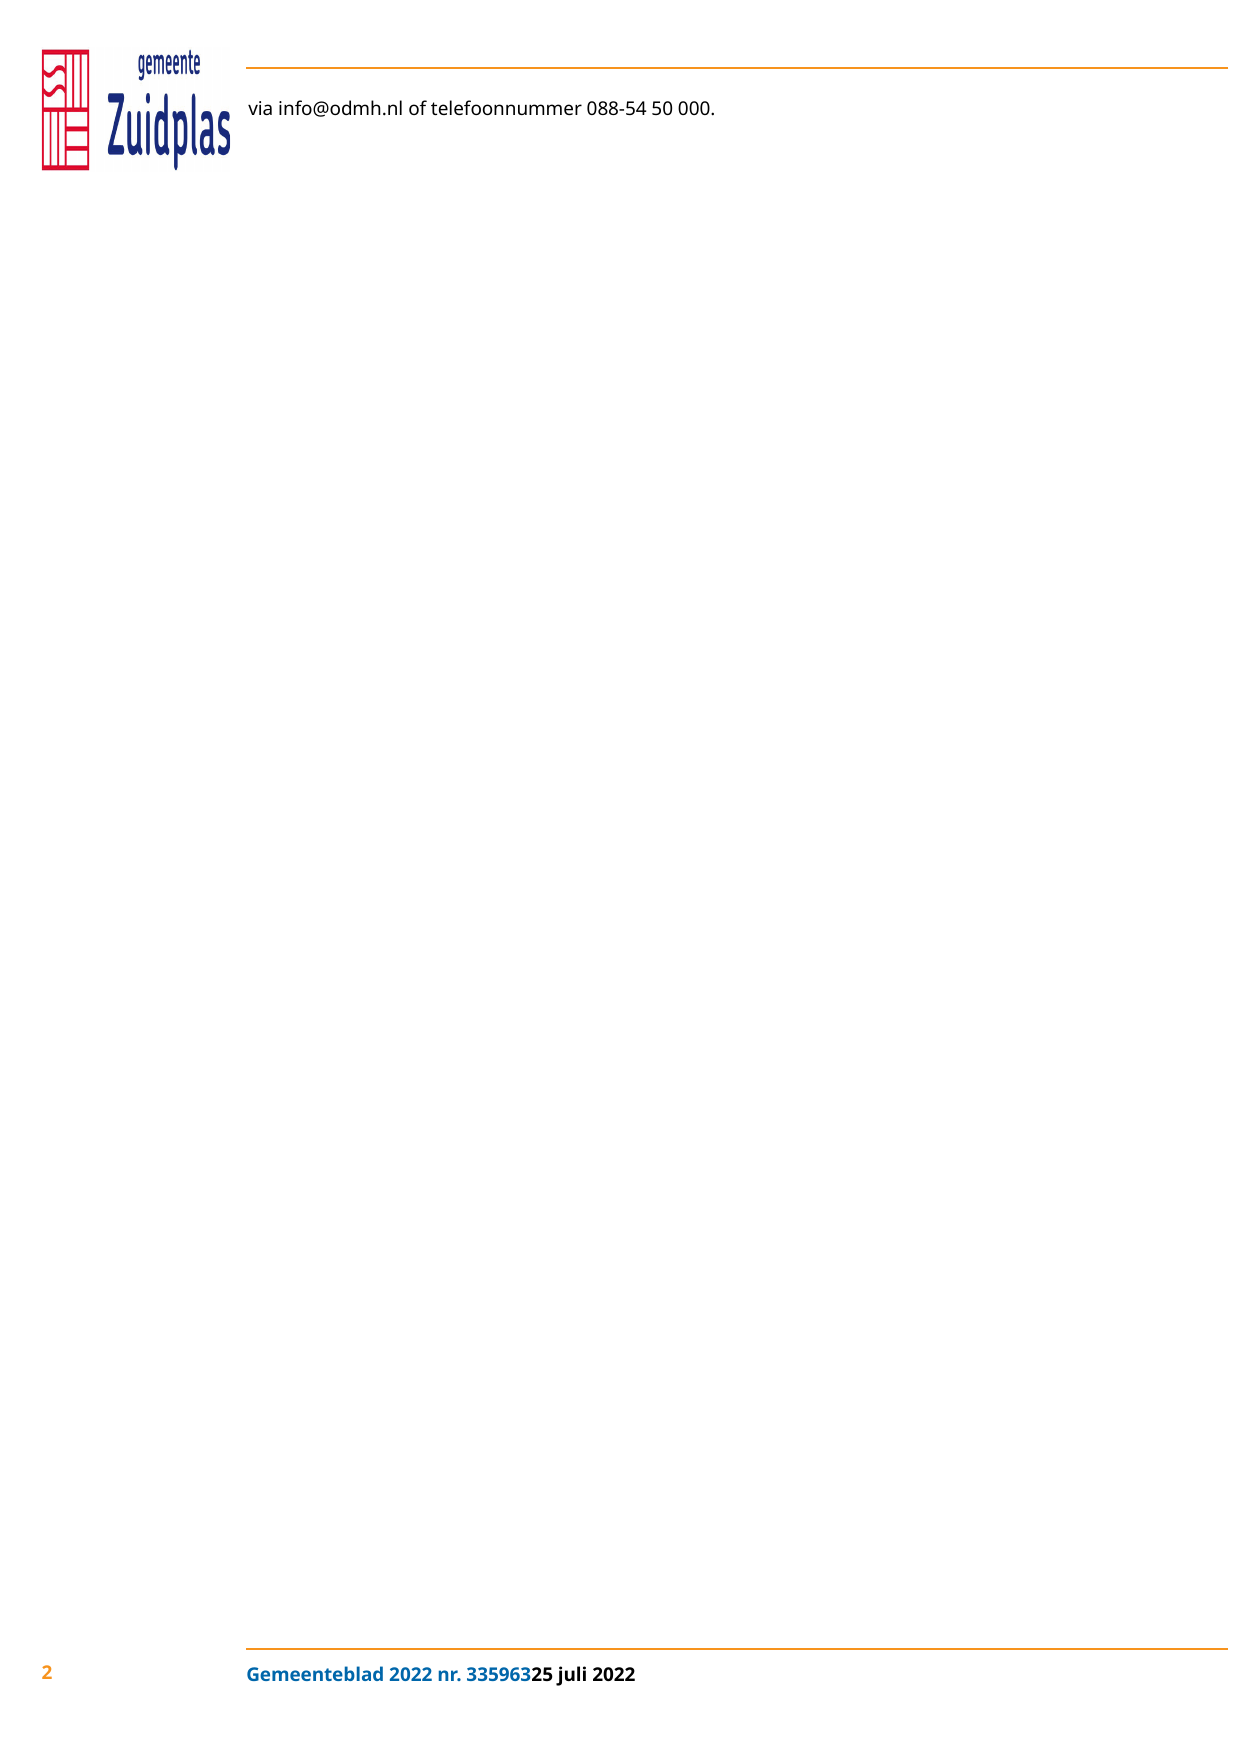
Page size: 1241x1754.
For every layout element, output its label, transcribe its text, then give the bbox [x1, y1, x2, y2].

picture [41, 47, 231, 172]
text via info@odmh.nl of telefoonnummer 088-54 50 000. [248, 95, 1152, 121]
